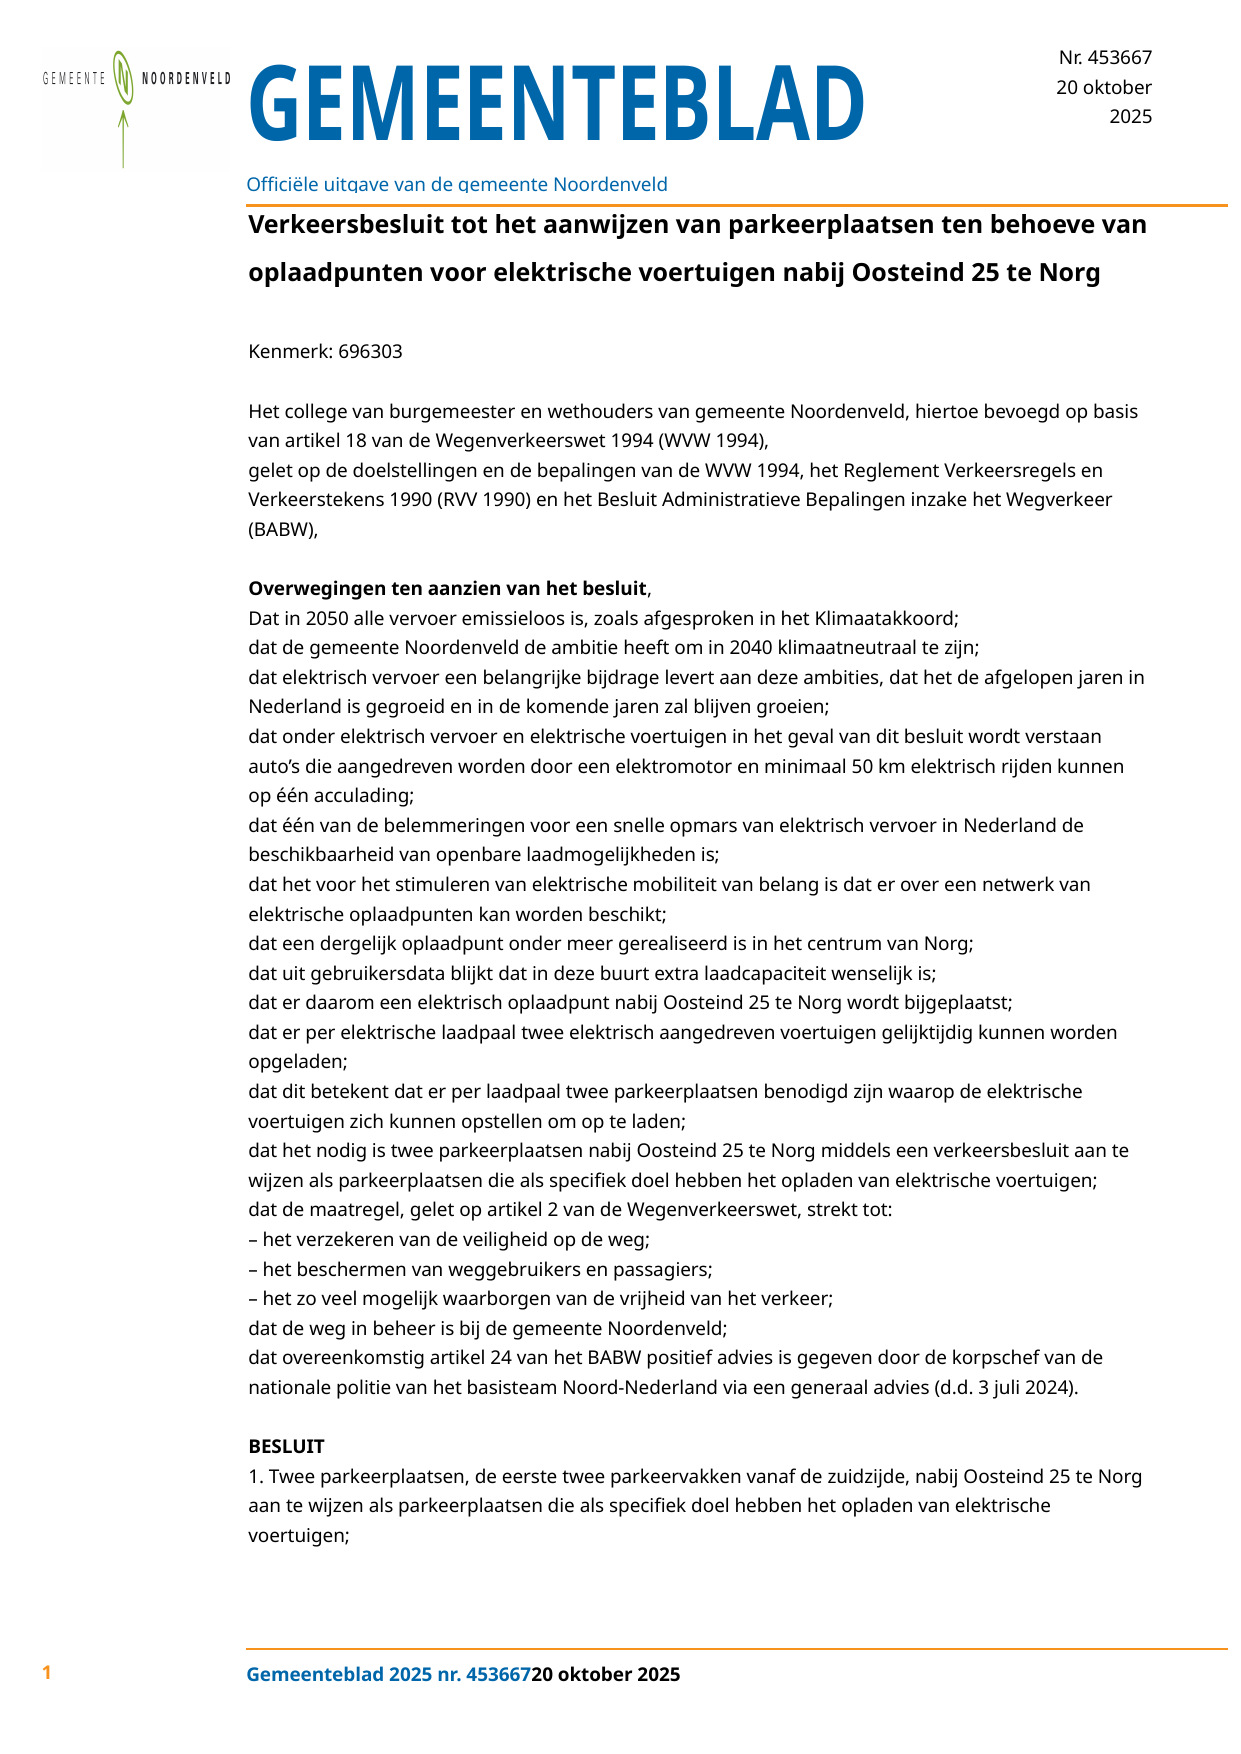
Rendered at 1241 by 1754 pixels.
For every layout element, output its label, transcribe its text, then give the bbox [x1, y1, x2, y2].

text dat overeenkomstig artikel 24 van het BABW positief advies is gegeven door de korpschef van de nationale politie van het basisteam Noord-Nederland via een generaal advies (d.d. 3 juli 2024). [248, 1344, 1152, 1400]
text BESLUIT [248, 1433, 1152, 1459]
text Het college van burgemeester en wethouders van gemeente Noordenveld, hiertoe bevoegd op basis van artikel 18 van de Wegenverkeerswet 1994 (WVW 1994), [248, 398, 1152, 453]
text Overwegingen ten aanzien van het besluit, [248, 575, 1152, 601]
text – het zo veel mogelijk waarborgen van de vrijheid van het verkeer; [248, 1285, 1152, 1311]
text dat één van de belemmeringen voor een snelle opmars van elektrisch vervoer in Nederland de beschikbaarheid van openbare laadmogelijkheden is; [248, 812, 1152, 867]
text Verkeersbesluit tot het aanwijzen van parkeerplaatsen ten behoeve van oplaadpunten voor elektrische voertuigen nabij Oosteind 25 te Norg [248, 207, 1152, 288]
text dat elektrisch vervoer een belangrijke bijdrage levert aan deze ambities, dat het de afgelopen jaren in Nederland is gegroeid en in de komende jaren zal blijven groeien; [248, 664, 1152, 719]
text dat de gemeente Noordenveld de ambitie heeft om in 2040 klimaatneutraal te zijn; [248, 634, 1152, 660]
text dat onder elektrisch vervoer en elektrische voertuigen in het geval van dit besluit wordt verstaan auto’s die aangedreven worden door een elektromotor en minimaal 50 km elektrisch rijden kunnen op één acculading; [248, 723, 1152, 808]
text dat er daarom een elektrisch oplaadpunt nabij Oosteind 25 te Norg wordt bijgeplaatst; [248, 989, 1152, 1015]
text dat er per elektrische laadpaal twee elektrisch aangedreven voertuigen gelijktijdig kunnen worden opgeladen; [248, 1019, 1152, 1074]
text Dat in 2050 alle vervoer emissieloos is, zoals afgesproken in het Klimaatakkoord; [248, 605, 1152, 631]
text dat de weg in beheer is bij de gemeente Noordenveld; [248, 1315, 1152, 1341]
text dat het nodig is twee parkeerplaatsen nabij Oosteind 25 te Norg middels een verkeersbesluit aan te wijzen als parkeerplaatsen die als specifiek doel hebben het opladen van elektrische voertuigen; [248, 1137, 1152, 1193]
picture [41, 47, 231, 172]
text – het verzekeren van de veiligheid op de weg; [248, 1226, 1152, 1252]
text dat een dergelijk oplaadpunt onder meer gerealiseerd is in het centrum van Norg; [248, 930, 1152, 956]
text dat dit betekent dat er per laadpaal twee parkeerplaatsen benodigd zijn waarop de elektrische voertuigen zich kunnen opstellen om op te laden; [248, 1078, 1152, 1133]
text dat de maatregel, gelet op artikel 2 van de Wegenverkeerswet, strekt tot: [248, 1197, 1152, 1222]
text 1. Twee parkeerplaatsen, de eerste twee parkeervakken vanaf de zuidzijde, nabij Oosteind 25 te Norg aan te wijzen als parkeerplaatsen die als specifiek doel hebben het opladen van elektrische voertuigen; [248, 1463, 1152, 1548]
text dat het voor het stimuleren van elektrische mobiliteit van belang is dat er over een netwerk van elektrische oplaadpunten kan worden beschikt; [248, 871, 1152, 926]
text – het beschermen van weggebruikers en passagiers; [248, 1256, 1152, 1281]
text dat uit gebruikersdata blijkt dat in deze buurt extra laadcapaciteit wenselijk is; [248, 960, 1152, 986]
text Kenmerk: 696303 [248, 339, 1152, 364]
text gelet op de doelstellingen en de bepalingen van de WVW 1994, het Reglement Verkeersregels en Verkeerstekens 1990 (RVV 1990) en het Besluit Administratieve Bepalingen inzake het Wegverkeer (BABW), [248, 457, 1152, 542]
